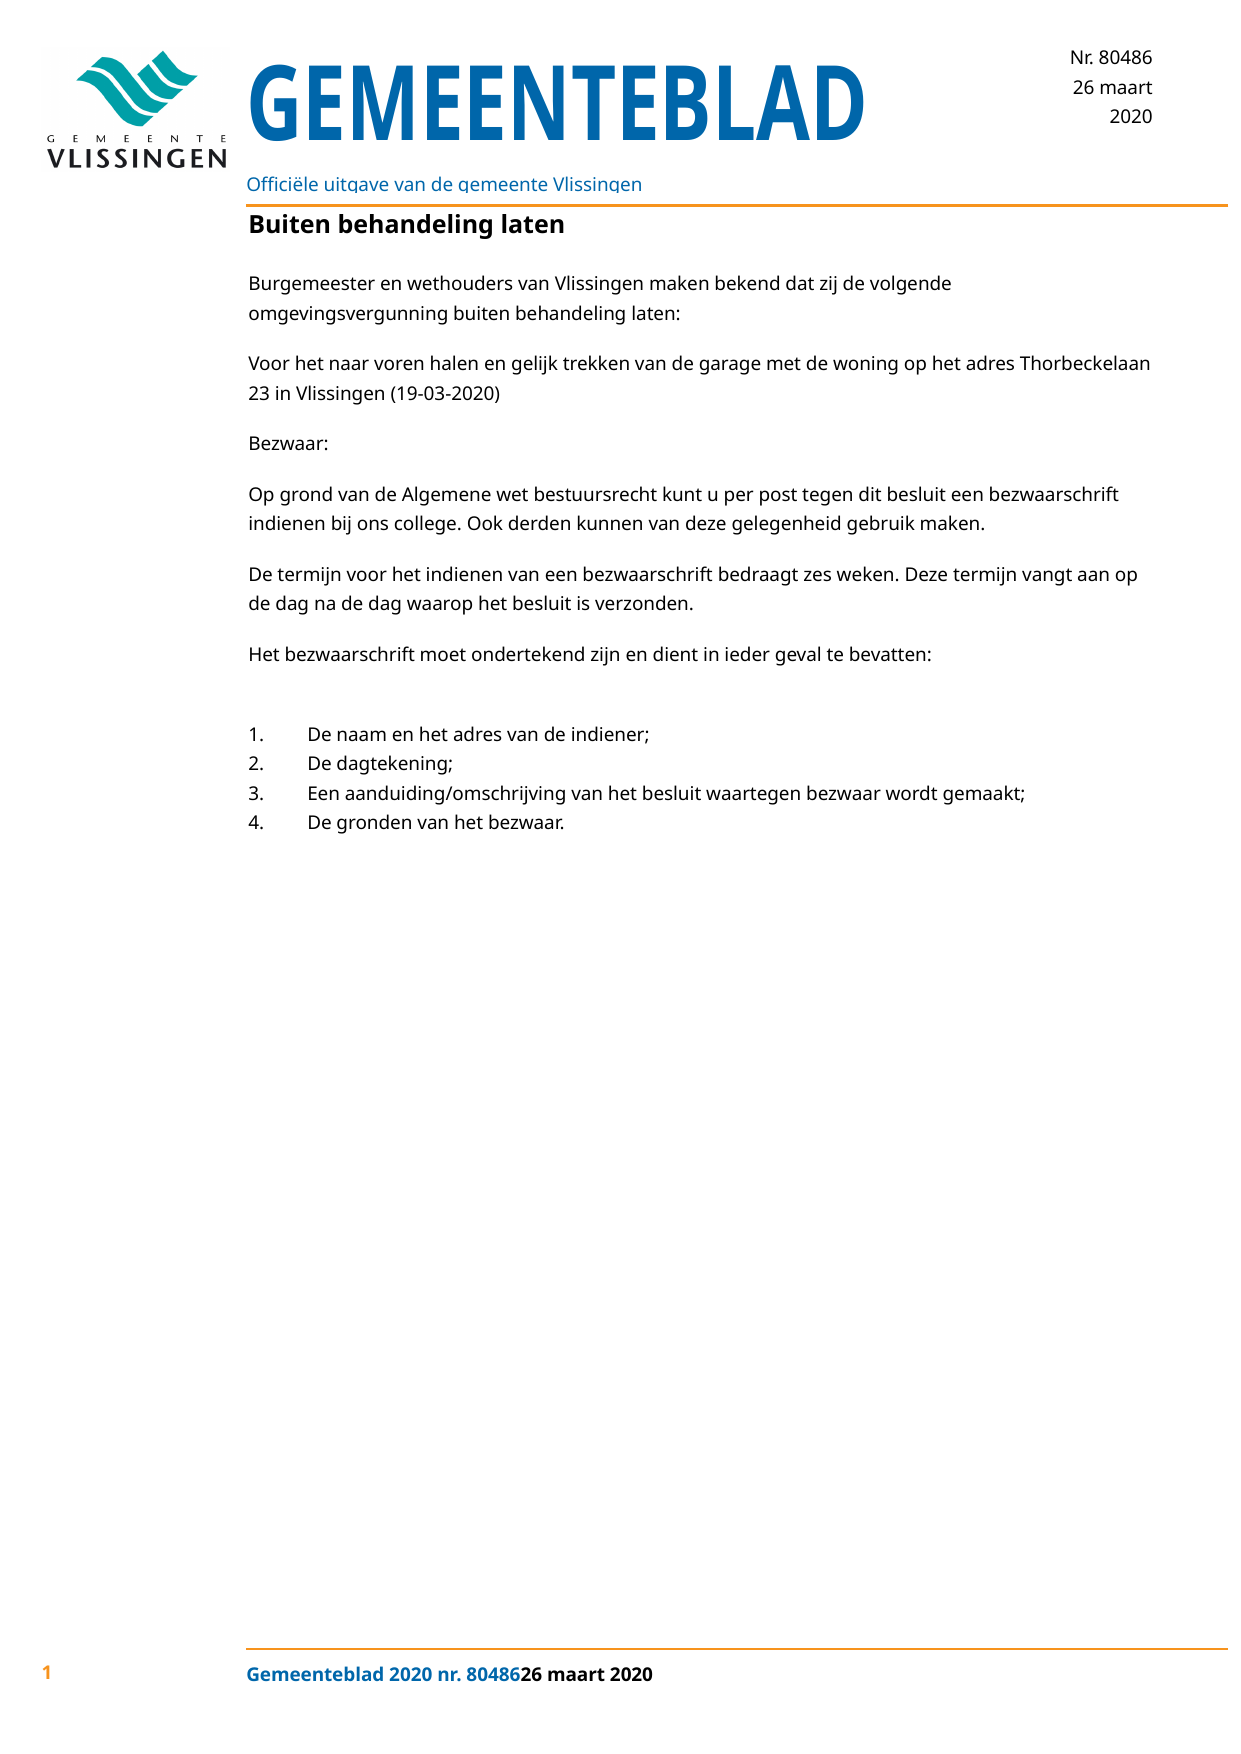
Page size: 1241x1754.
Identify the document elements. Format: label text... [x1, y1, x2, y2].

text Burgemeester en wethouders van Vlissingen maken bekend dat zij de volgende omgevingsvergunning buiten behandeling laten: [248, 270, 1152, 326]
picture [41, 47, 231, 172]
list De gronden van het bezwaar. [248, 809, 1152, 835]
text Buiten behandeling laten [248, 207, 1152, 241]
list De naam en het adres van de indiener; [248, 721, 1152, 746]
text Bezwaar: [248, 430, 1152, 456]
text Voor het naar voren halen en gelijk trekken van de garage met de woning op het adres Thorbeckelaan 23 in Vlissingen (19-03-2020) [248, 350, 1152, 406]
text Het bezwaarschrift moet ondertekend zijn en dient in ieder geval te bevatten: [248, 641, 1152, 666]
list Een aanduiding/omschrijving van het besluit waartegen bezwaar wordt gemaakt; [248, 780, 1152, 806]
list De dagtekening; [248, 750, 1152, 776]
text De termijn voor het indienen van een bezwaarschrift bedraagt zes weken. Deze termijn vangt aan op de dag na de dag waarop het besluit is verzonden. [248, 561, 1152, 616]
text Op grond van de Algemene wet bestuursrecht kunt u per post tegen dit besluit een bezwaarschrift indienen bij ons college. Ook derden kunnen van deze gelegenheid gebruik maken. [248, 481, 1152, 536]
